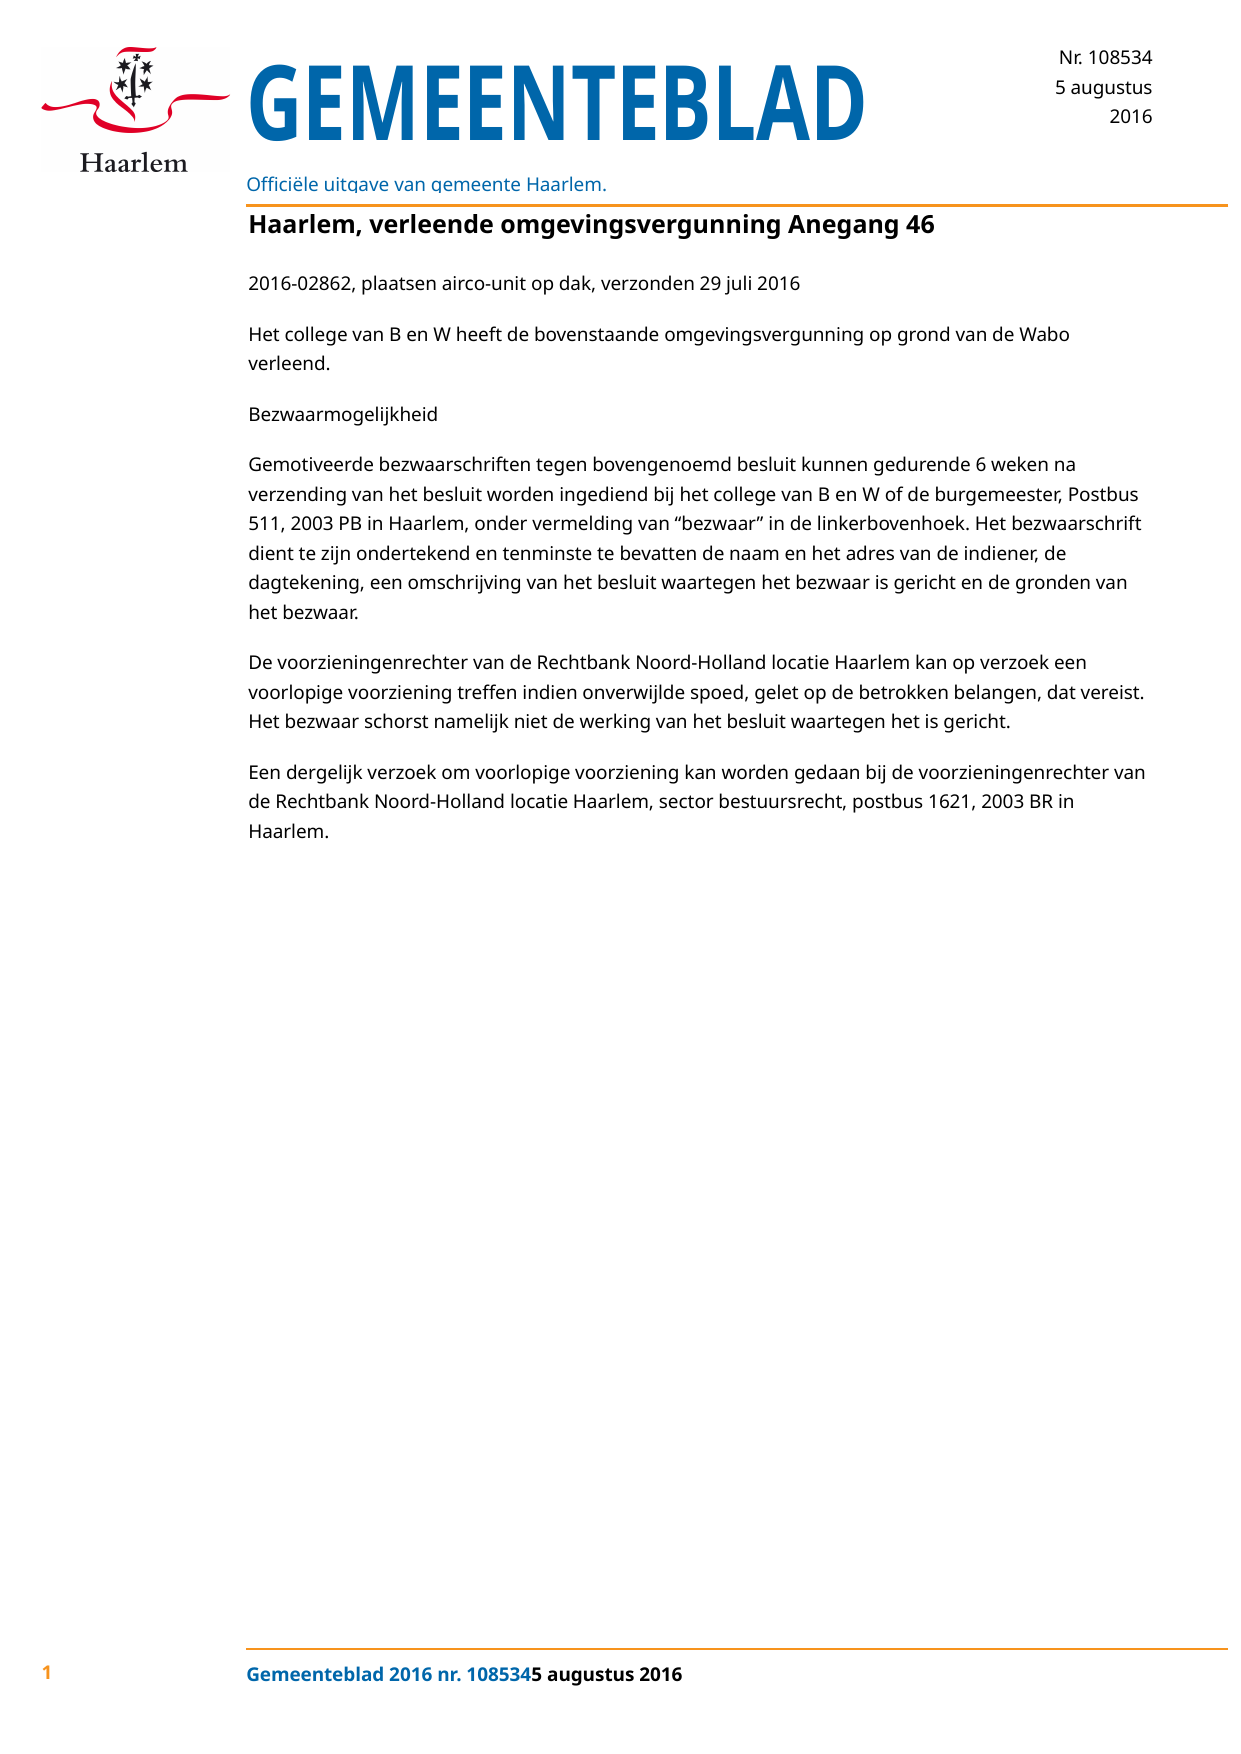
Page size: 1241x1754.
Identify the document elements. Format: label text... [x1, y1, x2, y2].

text Een dergelijk verzoek om voorlopige voorziening kan worden gedaan bij de voorzieningenrechter van de Rechtbank Noord-Holland locatie Haarlem, sector bestuursrecht, postbus 1621, 2003 BR in Haarlem. [248, 759, 1152, 844]
text Het college van B en W heeft de bovenstaande omgevingsvergunning op grond van de Wabo verleend. [248, 321, 1152, 376]
text Haarlem, verleende omgevingsvergunning Anegang 46 [248, 207, 1152, 241]
text Gemotiveerde bezwaarschriften tegen bovengenoemd besluit kunnen gedurende 6 weken na verzending van het besluit worden ingediend bij het college van B en W of de burgemeester, Postbus 511, 2003 PB in Haarlem, onder vermelding van “bezwaar” in de linkerbovenhoek. Het bezwaarschrift dient te zijn ondertekend en tenminste te bevatten de naam en het adres van de indiener, de dagtekening, een omschrijving van het besluit waartegen het bezwaar is gericht en de gronden van het bezwaar. [248, 451, 1152, 625]
text Bezwaarmogelijkheid [248, 401, 1152, 426]
text 2016-02862, plaatsen airco-unit op dak, verzonden 29 juli 2016 [248, 270, 1152, 296]
text De voorzieningenrechter van de Rechtbank Noord-Holland locatie Haarlem kan op verzoek een voorlopige voorziening treffen indien onverwijlde spoed, gelet op de betrokken belangen, dat vereist. Het bezwaar schorst namelijk niet de werking van het besluit waartegen het is gericht. [248, 649, 1152, 734]
picture [41, 47, 231, 172]
